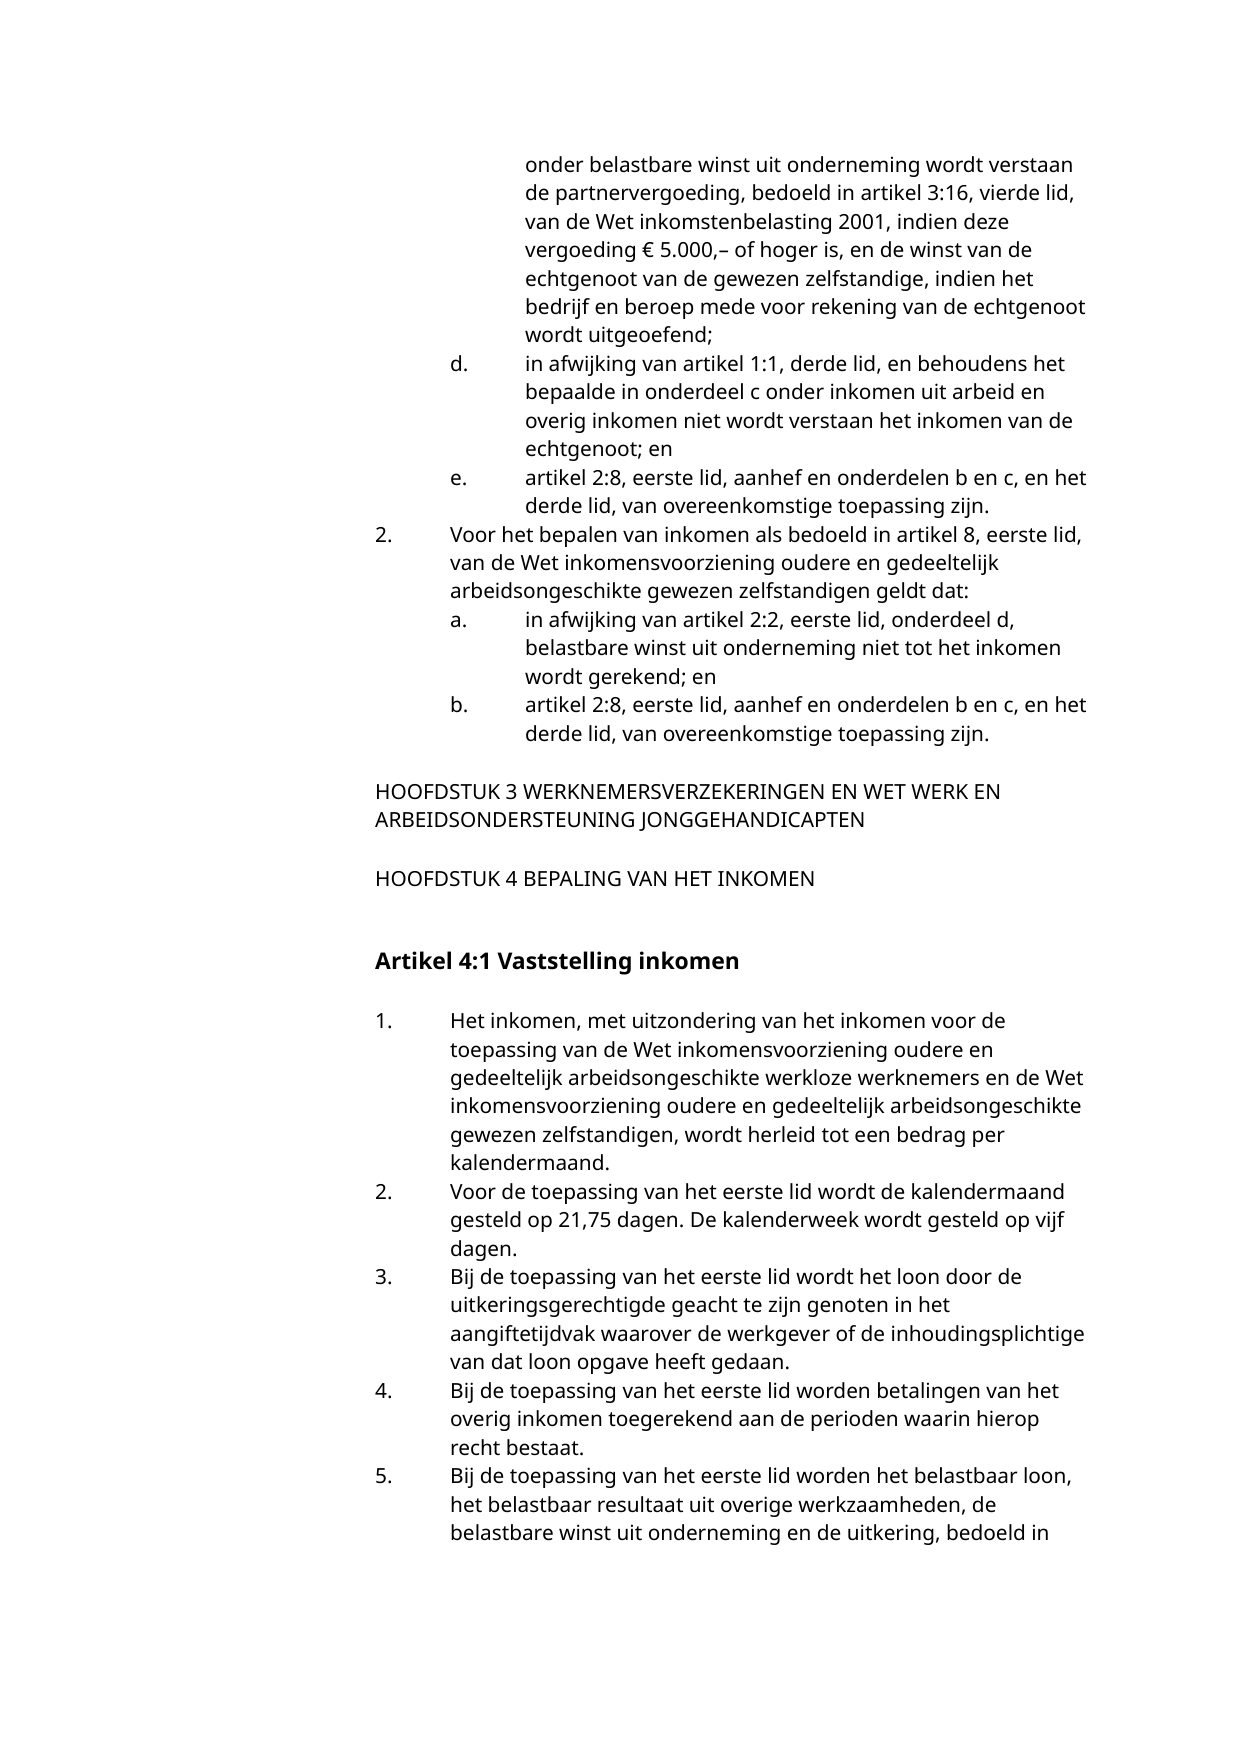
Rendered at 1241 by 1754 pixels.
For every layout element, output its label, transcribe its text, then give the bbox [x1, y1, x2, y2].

list artikel 2:8, eerste lid, aanhef en onderdelen b en c, en het derde lid, van overeenkomstige toepassing zijn. [450, 690, 1090, 747]
list in afwijking van artikel 2:2, eerste lid, onderdeel d, belastbare winst uit onderneming niet tot het inkomen wordt gerekend; en [450, 605, 1090, 690]
list onder belastbare winst uit onderneming wordt verstaan de partnervergoeding, bedoeld in artikel 3:16, vierde lid, van de Wet inkomstenbelasting 2001, indien deze vergoeding € 5.000,– of hoger is, en de winst van de echtgenoot van de gewezen zelfstandige, indien het bedrijf en beroep mede voor rekening van de echtgenoot wordt uitgeoefend; [450, 150, 1090, 349]
list Bij de toepassing van het eerste lid worden betalingen van het overig inkomen toegerekend aan de perioden waarin hierop recht bestaat. [375, 1376, 1090, 1461]
subtitle HOOFDSTUK 4 BEPALING VAN HET INKOMEN [375, 864, 1090, 892]
subtitle Artikel 4:1 Vaststelling inkomen [375, 945, 1090, 976]
list Voor de toepassing van het eerste lid wordt de kalendermaand gesteld op 21,75 dagen. De kalenderweek wordt gesteld op vijf dagen. [375, 1177, 1090, 1262]
list artikel 2:8, eerste lid, aanhef en onderdelen b en c, en het derde lid, van overeenkomstige toepassing zijn. [450, 463, 1090, 520]
list Het inkomen, met uitzondering van het inkomen voor de toepassing van de Wet inkomensvoorziening oudere en gedeeltelijk arbeidsongeschikte werkloze werknemers en de Wet inkomensvoorziening oudere en gedeeltelijk arbeidsongeschikte gewezen zelfstandigen, wordt herleid tot een bedrag per kalendermaand. [375, 1006, 1090, 1177]
list Bij de toepassing van het eerste lid worden het belastbaar loon, het belastbaar resultaat uit overige werkzaamheden, de belastbare winst uit onderneming en de uitkering, bedoeld in [375, 1461, 1090, 1547]
list Bij de toepassing van het eerste lid wordt het loon door de uitkeringsgerechtigde geacht te zijn genoten in het aangiftetijdvak waarover de werkgever of de inhoudingsplichtige van dat loon opgave heeft gedaan. [375, 1262, 1090, 1376]
subtitle HOOFDSTUK 3 WERKNEMERSVERZEKERINGEN EN WET WERK EN ARBEIDSONDERSTEUNING JONGGEHANDICAPTEN [375, 777, 1090, 834]
list Voor het bepalen van inkomen als bedoeld in artikel 8, eerste lid, van de Wet inkomensvoorziening oudere en gedeeltelijk arbeidsongeschikte gewezen zelfstandigen geldt dat: [375, 520, 1090, 605]
list in afwijking van artikel 1:1, derde lid, en behoudens het bepaalde in onderdeel c onder inkomen uit arbeid en overig inkomen niet wordt verstaan het inkomen van de echtgenoot; en [450, 349, 1090, 463]
